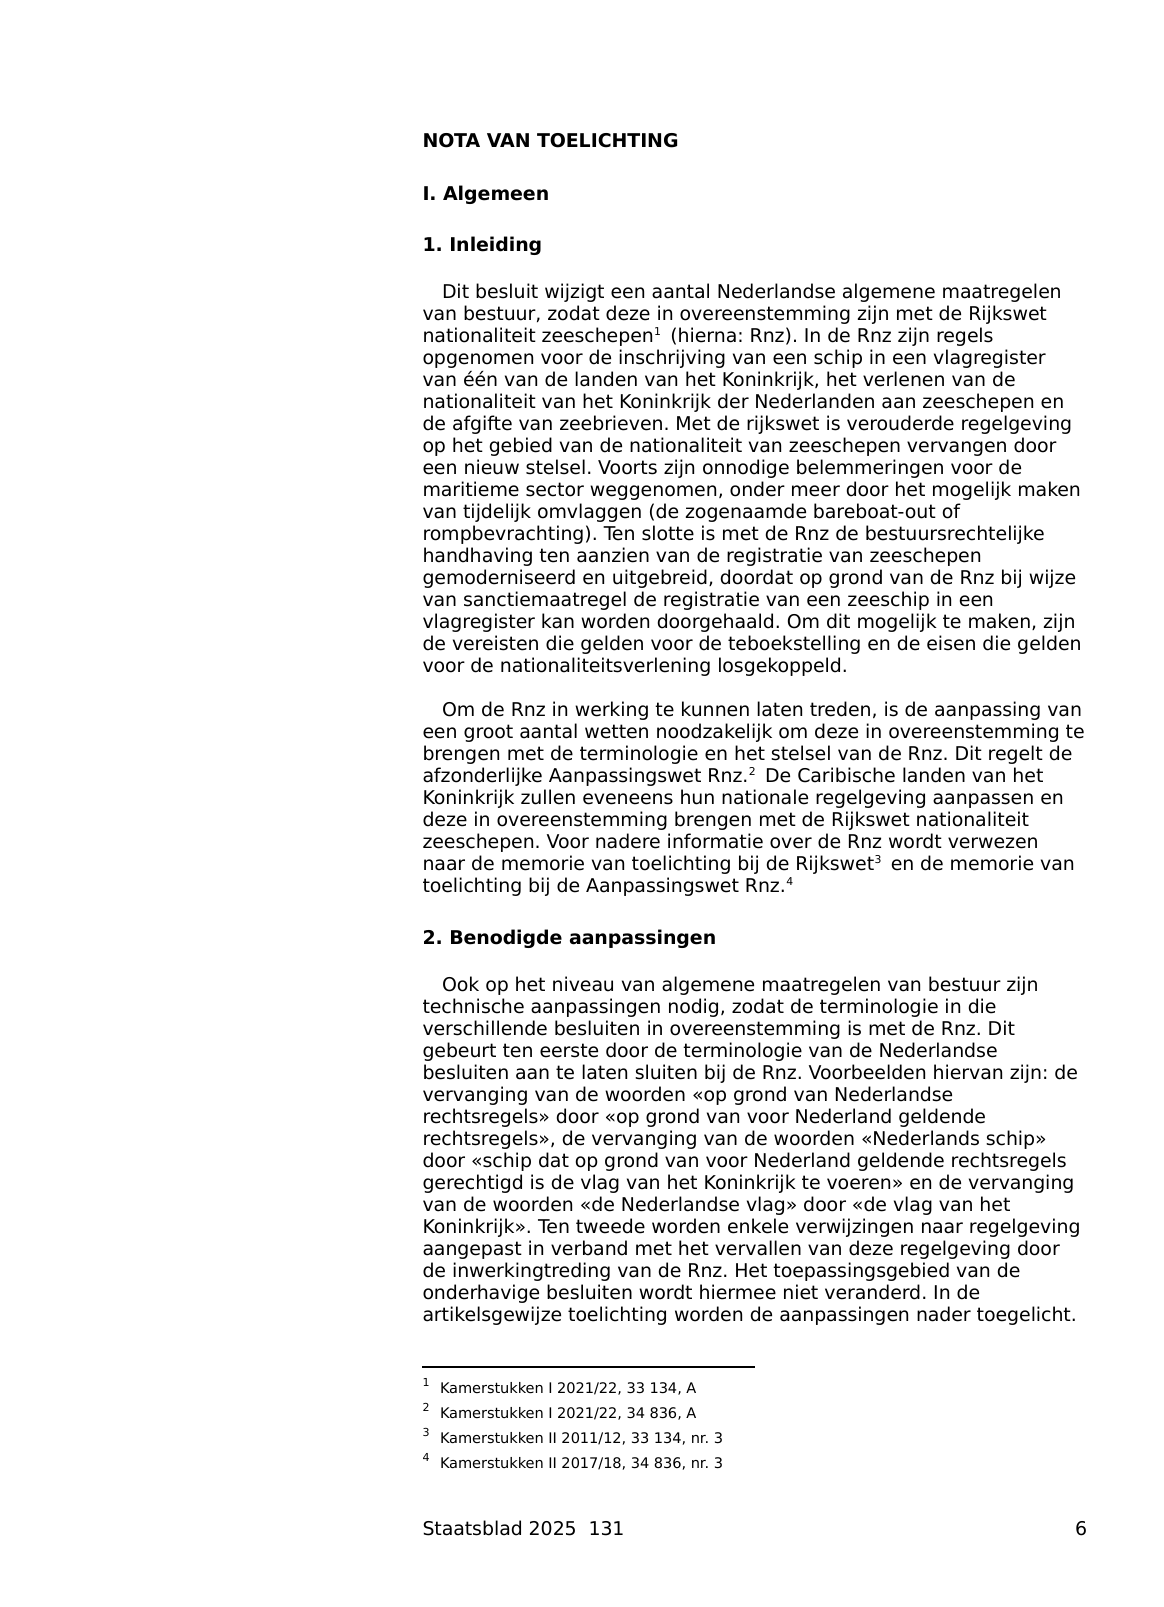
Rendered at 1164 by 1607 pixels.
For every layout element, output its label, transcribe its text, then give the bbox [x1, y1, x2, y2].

subtitle I. Algemeen [422, 182, 1087, 204]
text Kamerstukken I 2021/22, 34 836, A [422, 1401, 1087, 1423]
text Kamerstukken II 2017/18, 34 836, nr. 3 [422, 1451, 1087, 1473]
text Ook op het niveau van algemene maatregelen van bestuur zijn technische aanpassingen nodig, zodat de terminologie in die verschillende besluiten in overeenstemming is met de Rnz. Dit gebeurt ten eerste door de terminologie van de Nederlandse besluiten aan te laten sluiten bij de Rnz. Voorbeelden hiervan zijn: de vervanging van de woorden «op grond van Nederlandse rechtsregels» door «op grond van voor Nederland geldende rechtsregels», de vervanging van de woorden «Nederlands schip» door «schip dat op grond van voor Nederland geldende rechtsregels gerechtigd is de vlag van het Koninkrijk te voeren» en de vervanging van de woorden «de Nederlandse vlag» door «de vlag van het Koninkrijk». Ten tweede worden enkele verwijzingen naar regelgeving aangepast in verband met het vervallen van deze regelgeving door de inwerkingtreding van de Rnz. Het toepassingsgebied van de onderhavige besluiten wordt hiermee niet veranderd. In de artikelsgewijze toelichting worden de aanpassingen nader toegelicht. [422, 974, 1087, 1326]
text Om de Rnz in werking te kunnen laten treden, is de aanpassing van een groot aantal wetten noodzakelijk om deze in overeenstemming te brengen met de terminologie en het stelsel van de Rnz. Dit regelt de afzonderlijke Aanpassingswet Rnz. De Caribische landen van het Koninkrijk zullen eveneens hun nationale regelgeving aanpassen en deze in overeenstemming brengen met de Rijkswet nationaliteit zeeschepen. Voor nadere informatie over de Rnz wordt verwezen naar de memorie van toelichting bij de Rijkswet en de memorie van toelichting bij de Aanpassingswet Rnz. [422, 699, 1087, 897]
subtitle NOTA VAN TOELICHTING [422, 130, 1087, 152]
text Kamerstukken I 2021/22, 33 134, A [422, 1376, 1087, 1398]
subtitle 2. Benodigde aanpassingen [422, 927, 1087, 949]
subtitle 1. Inleiding [422, 234, 1087, 256]
text Dit besluit wijzigt een aantal Nederlandse algemene maatregelen van bestuur, zodat deze in overeenstemming zijn met de Rijkswet nationaliteit zeeschepen (hierna: Rnz). In de Rnz zijn regels opgenomen voor de inschrijving van een schip in een vlagregister van één van de landen van het Koninkrijk, het verlenen van de nationaliteit van het Koninkrijk der Nederlanden aan zeeschepen en de afgifte van zeebrieven. Met de rijkswet is verouderde regelgeving op het gebied van de nationaliteit van zeeschepen vervangen door een nieuw stelsel. Voorts zijn onnodige belemmeringen voor de maritieme sector weggenomen, onder meer door het mogelijk maken van tijdelijk omvlaggen (de zogenaamde bareboat-out of rompbevrachting). Ten slotte is met de Rnz de bestuursrechtelijke handhaving ten aanzien van de registratie van zeeschepen gemoderniseerd en uitgebreid, doordat op grond van de Rnz bij wijze van sanctiemaatregel de registratie van een zeeschip in een vlagregister kan worden doorgehaald. Om dit mogelijk te maken, zijn de vereisten die gelden voor de teboekstelling en de eisen die gelden voor de nationaliteitsverlening losgekoppeld. [422, 281, 1087, 677]
text Kamerstukken II 2011/12, 33 134, nr. 3 [422, 1426, 1087, 1448]
